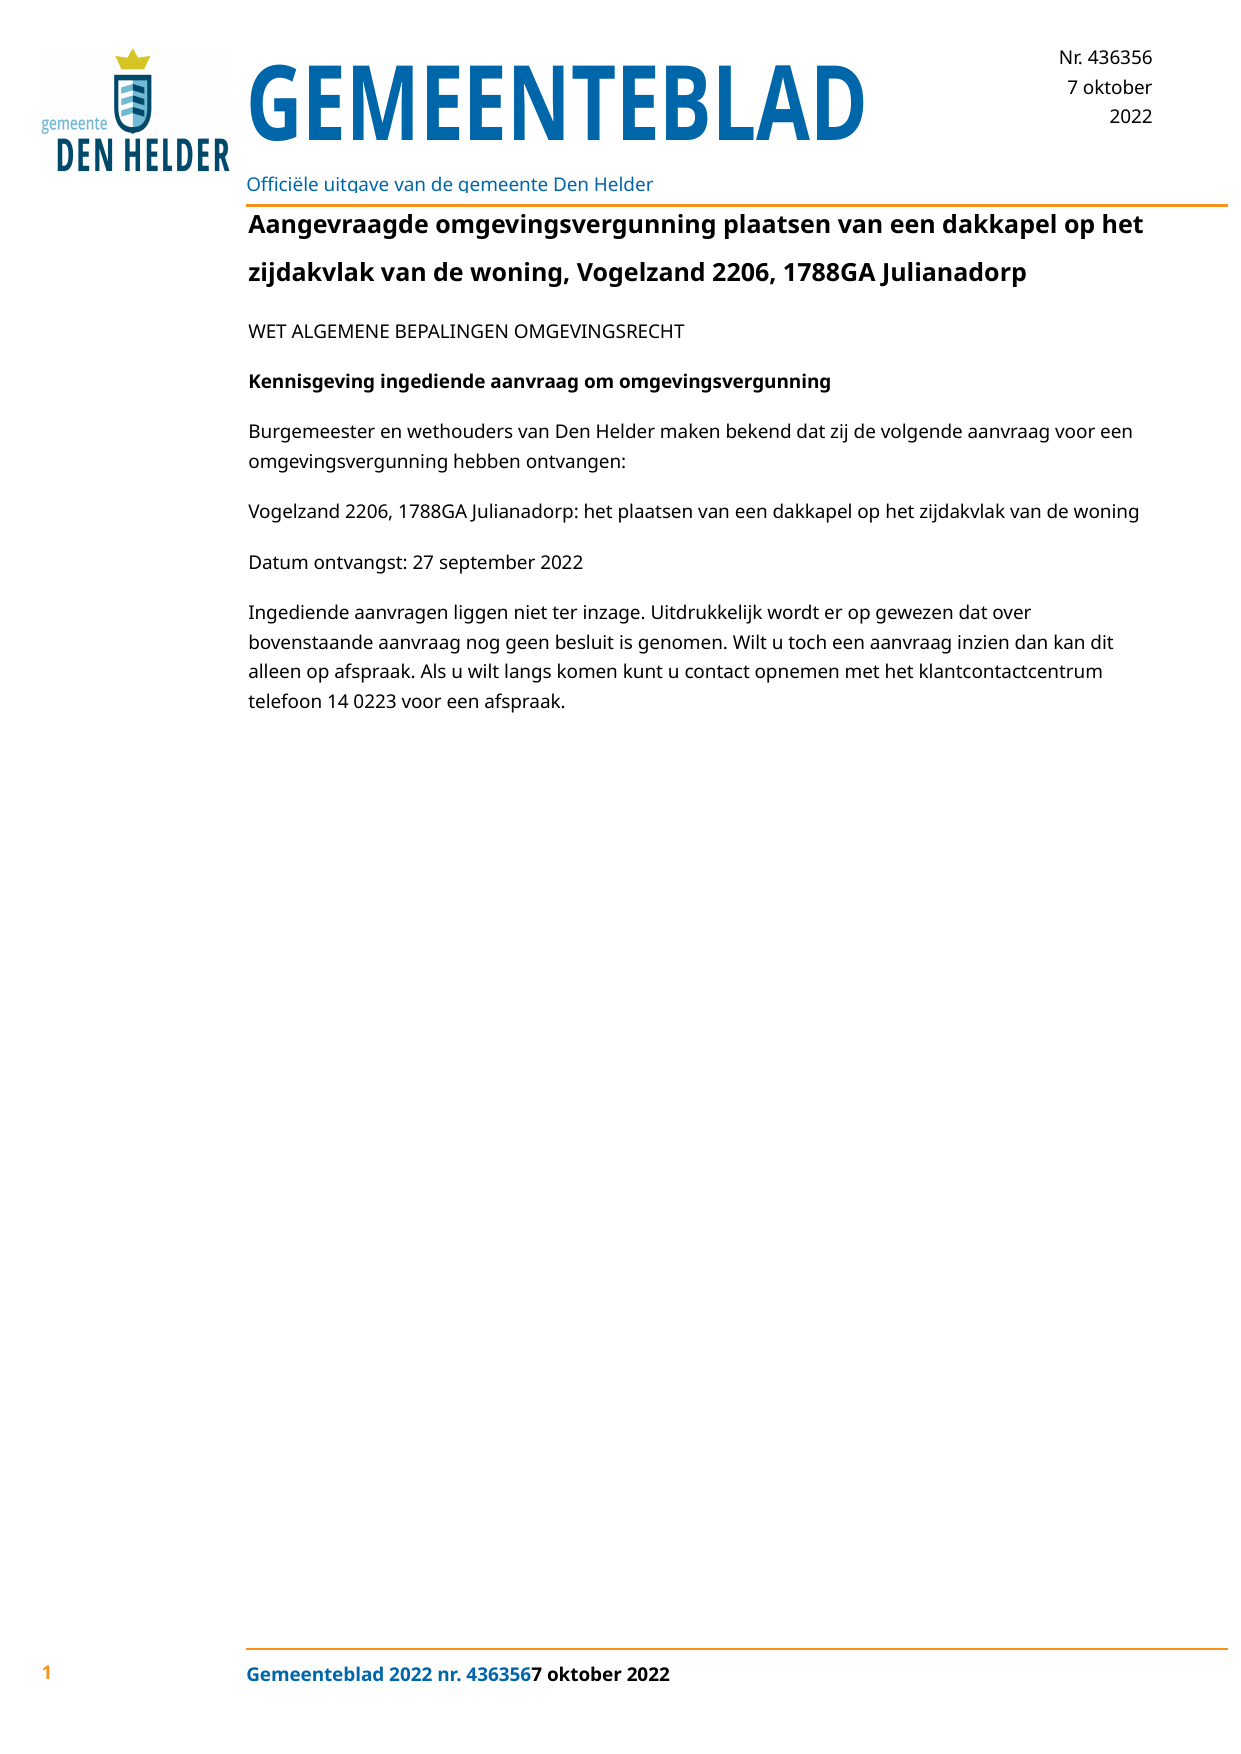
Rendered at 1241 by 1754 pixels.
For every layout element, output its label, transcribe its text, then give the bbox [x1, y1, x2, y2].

picture [63, 144, 68, 165]
text Datum ontvangst: 27 september 2022 [248, 549, 1152, 575]
picture [220, 160, 224, 172]
text Kennisgeving ingediende aanvraag om omgevingsvergunning [248, 368, 1152, 394]
picture [41, 47, 231, 172]
picture [100, 154, 106, 172]
text Vogelzand 2206, 1788GA Julianadorp: het plaatsen van een dakkapel op het zijdakvlak van de woning [248, 499, 1152, 524]
picture [130, 157, 135, 172]
text WET ALGEMENE BEPALINGEN OMGEVINGSRECHT [248, 318, 1152, 344]
text Aangevraagde omgevingsvergunning plaatsen van een dakkapel op het zijdakvlak van de woning, Vogelzand 2206, 1788GA Julianadorp [248, 207, 1152, 288]
text Ingediende aanvragen liggen niet ter inzage. Uitdrukkelijk wordt er op gewezen dat over bovenstaande aanvraag nog geen besluit is genomen. Wilt u toch een aanvraag inzien dan kan dit alleen op afspraak. Als u wilt langs komen kunt u contact opnemen met het klantcontactcentrum telefoon 14 0223 voor een afspraak. [248, 599, 1152, 714]
text Burgemeester en wethouders van Den Helder maken bekend dat zij de volgende aanvraag voor een omgevingsvergunning hebben ontvangen: [248, 419, 1152, 474]
picture [182, 144, 187, 165]
